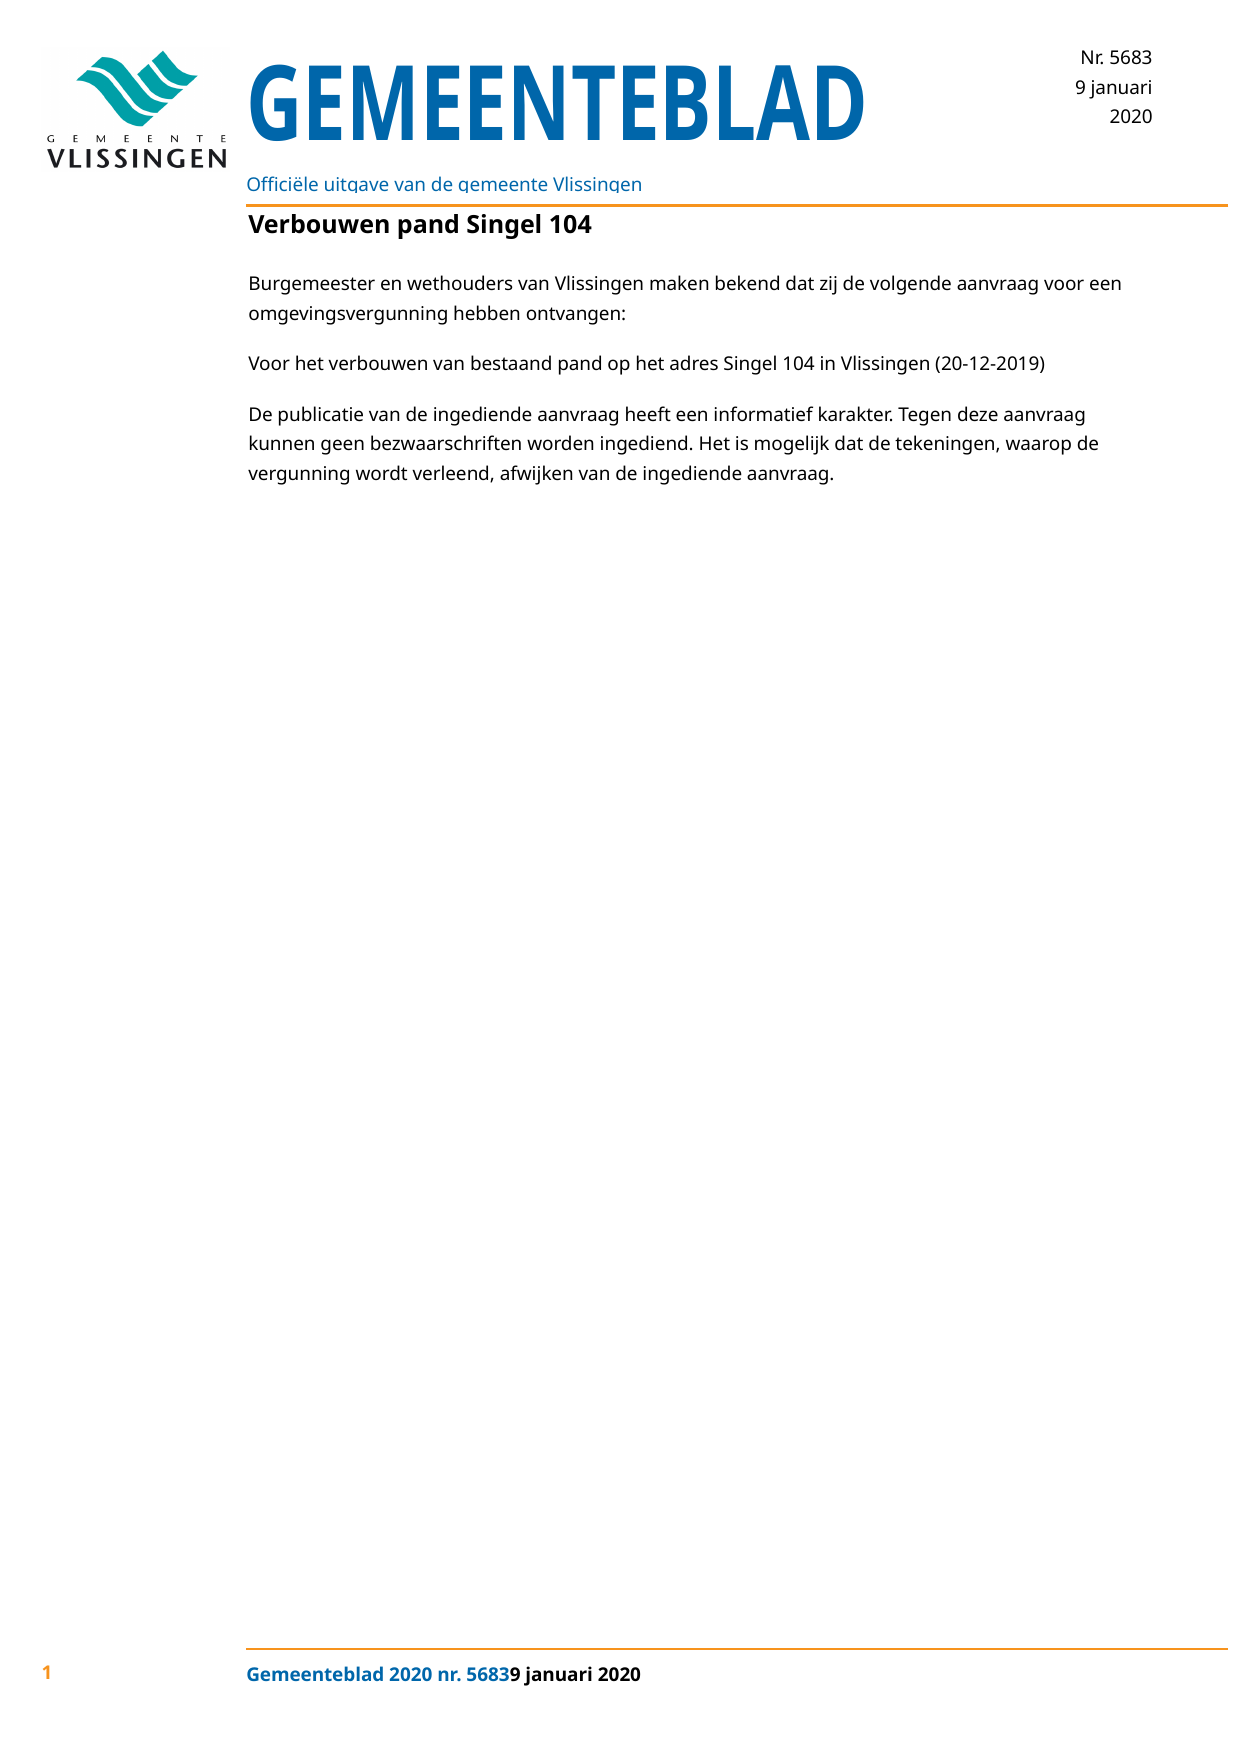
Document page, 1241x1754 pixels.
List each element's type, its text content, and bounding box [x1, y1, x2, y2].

text De publicatie van de ingediende aanvraag heeft een informatief karakter. Tegen deze aanvraag kunnen geen bezwaarschriften worden ingediend. Het is mogelijk dat de tekeningen, waarop de vergunning wordt verleend, afwijken van de ingediende aanvraag. [248, 401, 1152, 486]
picture [41, 47, 231, 172]
text Voor het verbouwen van bestaand pand op het adres Singel 104 in Vlissingen (20-12-2019) [248, 350, 1152, 376]
text Verbouwen pand Singel 104 [248, 207, 1152, 241]
text Burgemeester en wethouders van Vlissingen maken bekend dat zij de volgende aanvraag voor een omgevingsvergunning hebben ontvangen: [248, 270, 1152, 326]
